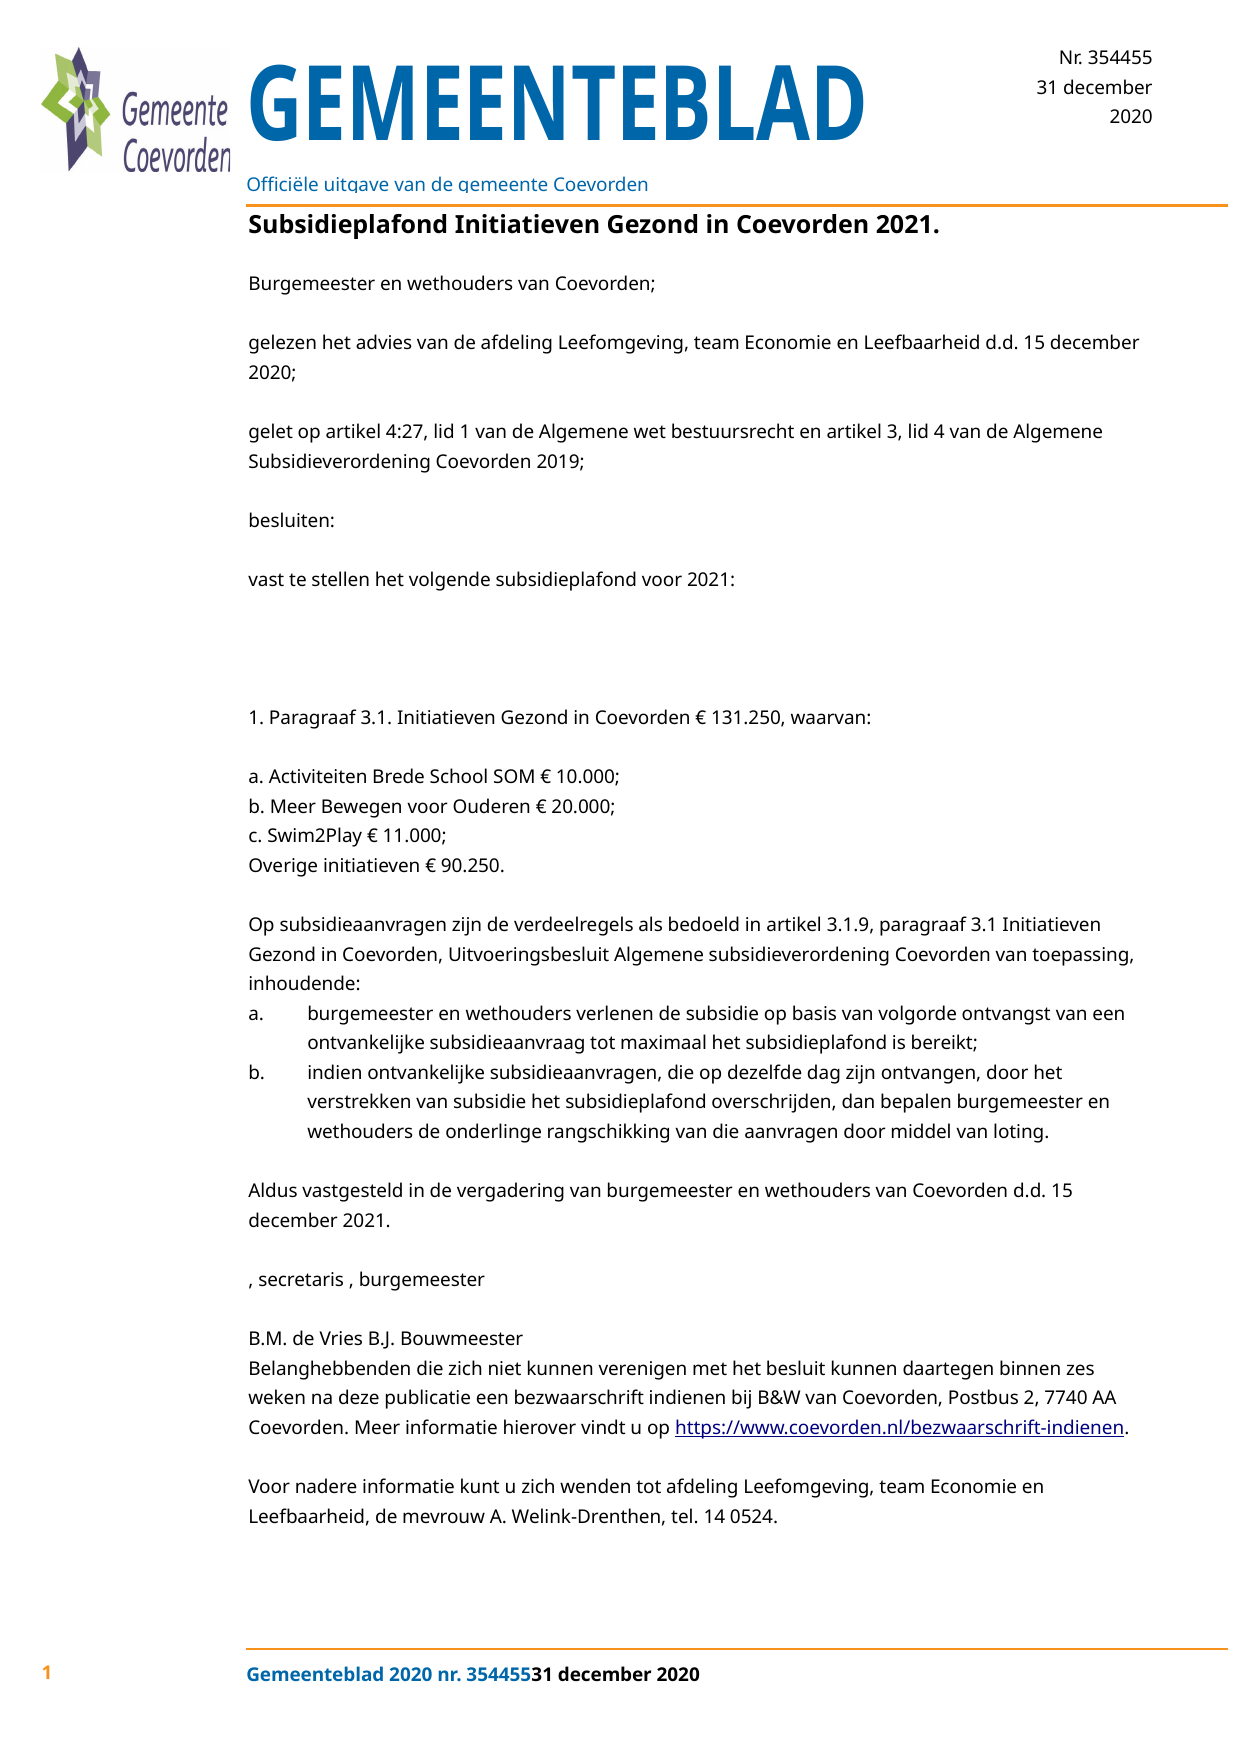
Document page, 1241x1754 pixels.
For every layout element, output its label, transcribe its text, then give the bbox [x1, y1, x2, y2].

text Burgemeester en wethouders van Coevorden; [248, 270, 1152, 296]
text gelet op artikel 4:27, lid 1 van de Algemene wet bestuursrecht en artikel 3, lid 4 van de Algemene Subsidieverordening Coevorden 2019; [248, 418, 1152, 473]
text 1. Paragraaf 3.1. Initiatieven Gezond in Coevorden € 131.250, waarvan: [248, 704, 1152, 730]
text a. Activiteiten Brede School SOM € 10.000; [248, 763, 1152, 789]
text c. Swim2Play € 11.000; [248, 822, 1152, 848]
text gelezen het advies van de afdeling Leefomgeving, team Economie en Leefbaarheid d.d. 15 december 2020; [248, 329, 1152, 385]
text Overige initiatieven € 90.250. [248, 852, 1152, 878]
text Belanghebbenden die zich niet kunnen verenigen met het besluit kunnen daartegen binnen zes weken na deze publicatie een bezwaarschrift indienen bij B&W van Coevorden, Postbus 2, 7740 AA Coevorden. Meer informatie hierover vindt u op https://www.coevorden.nl/bezwaarschrift-indienen. [248, 1355, 1152, 1440]
text besluiten: [248, 507, 1152, 533]
text b. Meer Bewegen voor Ouderen € 20.000; [248, 793, 1152, 819]
text vast te stellen het volgende subsidieplafond voor 2021: [248, 566, 1152, 592]
text Aldus vastgesteld in de vergadering van burgemeester en wethouders van Coevorden d.d. 15 december 2021. [248, 1177, 1152, 1233]
text B.M. de Vries B.J. Bouwmeester [248, 1325, 1152, 1351]
list burgemeester en wethouders verlenen de subsidie op basis van volgorde ontvangst van een ontvankelijke subsidieaanvraag tot maximaal het subsidieplafond is bereikt; [248, 1000, 1152, 1055]
text Op subsidieaanvragen zijn de verdeelregels als bedoeld in artikel 3.1.9, paragraaf 3.1 Initiatieven Gezond in Coevorden, Uitvoeringsbesluit Algemene subsidieverordening Coevorden van toepassing, inhoudende: [248, 911, 1152, 996]
picture [41, 47, 231, 172]
text Voor nadere informatie kunt u zich wenden tot afdeling Leefomgeving, team Economie en Leefbaarheid, de mevrouw A. Welink-Drenthen, tel. 14 0524. [248, 1473, 1152, 1529]
text , secretaris , burgemeester [248, 1266, 1152, 1292]
list indien ontvankelijke subsidieaanvragen, die op dezelfde dag zijn ontvangen, door het verstrekken van subsidie het subsidieplafond overschrijden, dan bepalen burgemeester en wethouders de onderlinge rangschikking van die aanvragen door middel van loting. [248, 1059, 1152, 1144]
text Subsidieplafond Initiatieven Gezond in Coevorden 2021. [248, 207, 1152, 241]
